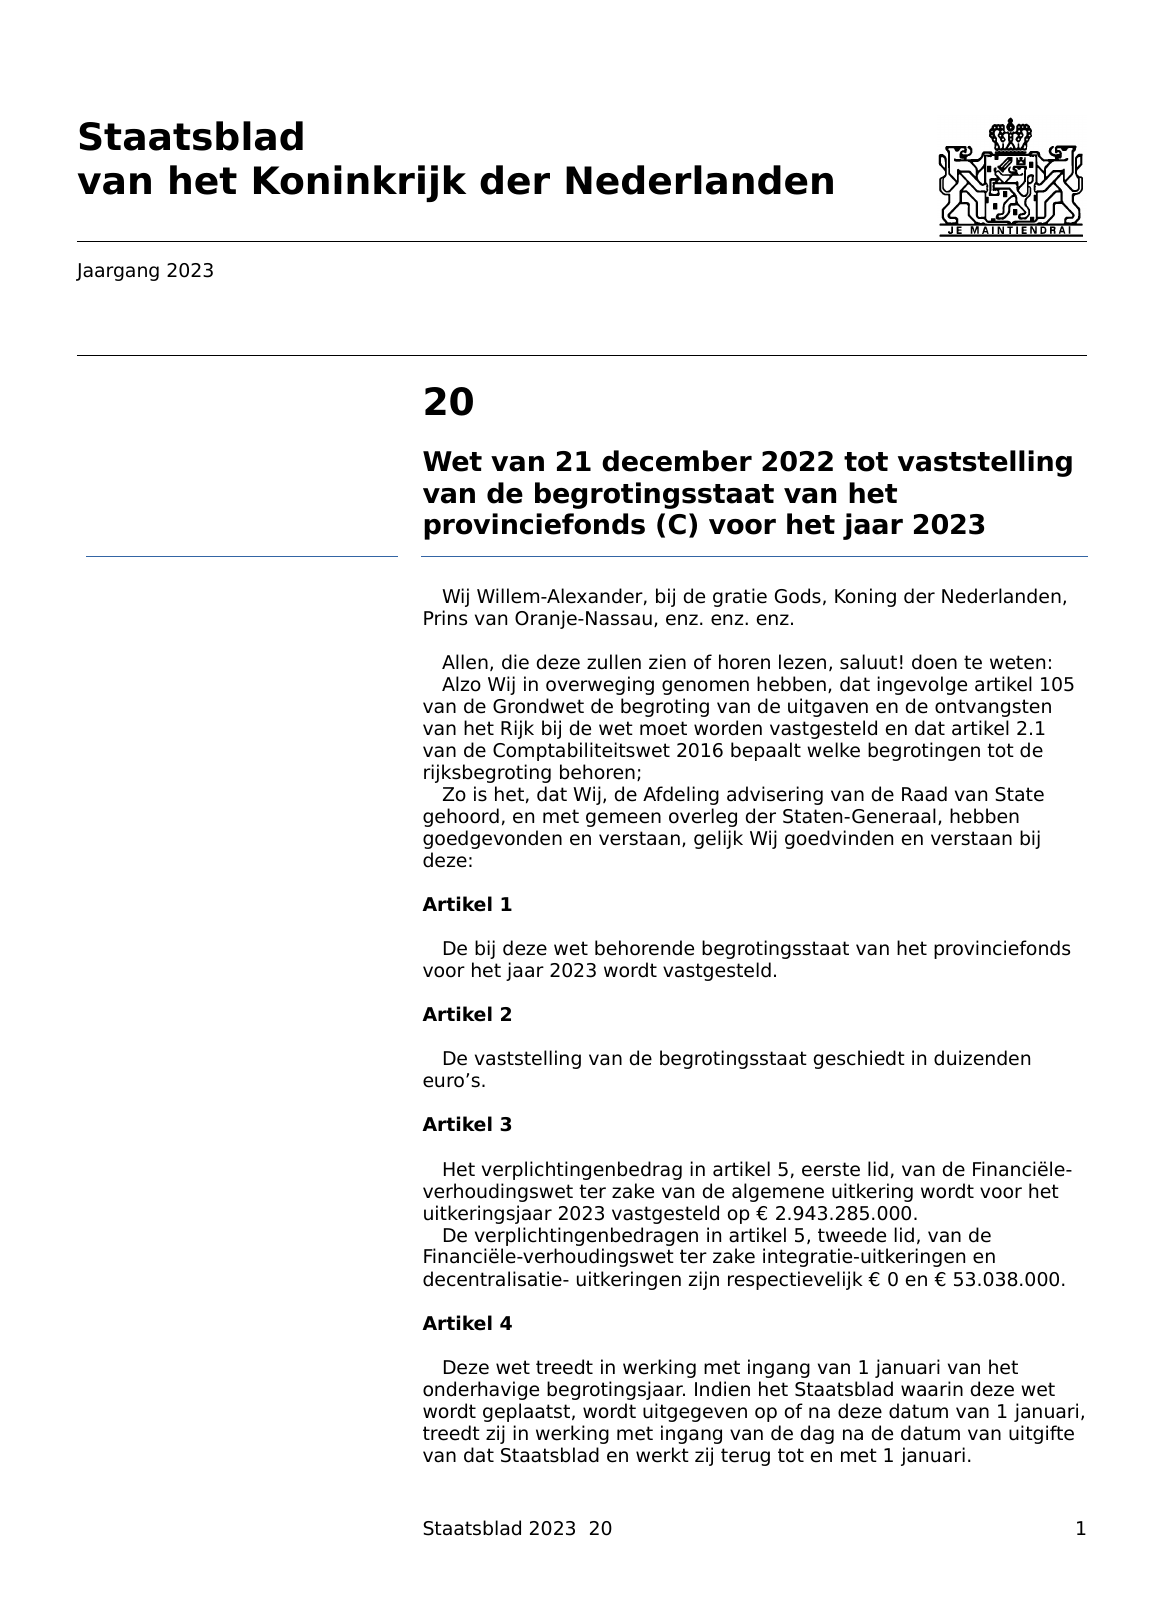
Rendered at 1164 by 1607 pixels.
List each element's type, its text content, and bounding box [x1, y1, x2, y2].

subtitle Artikel 1 [422, 894, 1087, 916]
subtitle 20 [422, 381, 1087, 424]
table_header [886, 100, 1087, 241]
subtitle Artikel 3 [422, 1114, 1087, 1136]
table_cell Jaargang 2023 [77, 242, 1087, 355]
text Allen, die deze zullen zien of horen lezen, saluut! doen te weten: [422, 652, 1087, 674]
text De verplichtingenbedragen in artikel 5, tweede lid, van de Financiële-verhoudingswet ter zake integratie-uitkeringen en decentralisatie- uitkeringen zijn respectievelijk € 0 en € 53.038.000. [422, 1224, 1087, 1290]
text Het verplichtingenbedrag in artikel 5, eerste lid, van de Financiële-verhoudingswet ter zake van de algemene uitkering wordt voor het uitkeringsjaar 2023 vastgesteld op € 2.943.285.000. [422, 1158, 1087, 1224]
text Wij Willem-Alexander, bij de gratie Gods, Koning der Nederlanden, Prins van Oranje-Nassau, enz. enz. enz. [422, 586, 1087, 629]
text Alzo Wij in overweging genomen hebben, dat ingevolge artikel 105 van de Grondwet de begroting van de uitgaven en de ontvangsten van het Rijk bij de wet moet worden vastgesteld en dat artikel 2.1 van de Comptabiliteitswet 2016 bepaalt welke begrotingen tot de rijksbegroting behoren; [422, 674, 1087, 784]
table_header Staatsblad van het Koninkrijk der Nederlanden [77, 100, 886, 241]
picture [936, 115, 1087, 240]
text Wet van 21 december 2022 tot vaststelling van de begrotingsstaat van het provinciefonds (C) voor het jaar 2023 [422, 447, 1087, 541]
text Deze wet treedt in werking met ingang van 1 januari van het onderhavige begrotingsjaar. Indien het Staatsblad waarin deze wet wordt geplaatst, wordt uitgegeven op of na deze datum van 1 januari, treedt zij in werking met ingang van de dag na de datum van uitgifte van dat Staatsblad en werkt zij terug tot en met 1 januari. [422, 1357, 1087, 1467]
text De bij deze wet behorende begrotingsstaat van het provinciefonds voor het jaar 2023 wordt vastgesteld. [422, 938, 1087, 982]
subtitle Artikel 4 [422, 1313, 1087, 1334]
text De vaststelling van de begrotingsstaat geschiedt in duizenden euro’s. [422, 1048, 1087, 1092]
subtitle Artikel 2 [422, 1004, 1087, 1026]
text Zo is het, dat Wij, de Afdeling advisering van de Raad van State gehoord, en met gemeen overleg der Staten-Generaal, hebben goedgevonden en verstaan, gelijk Wij goedvinden en verstaan bij deze: [422, 784, 1087, 872]
